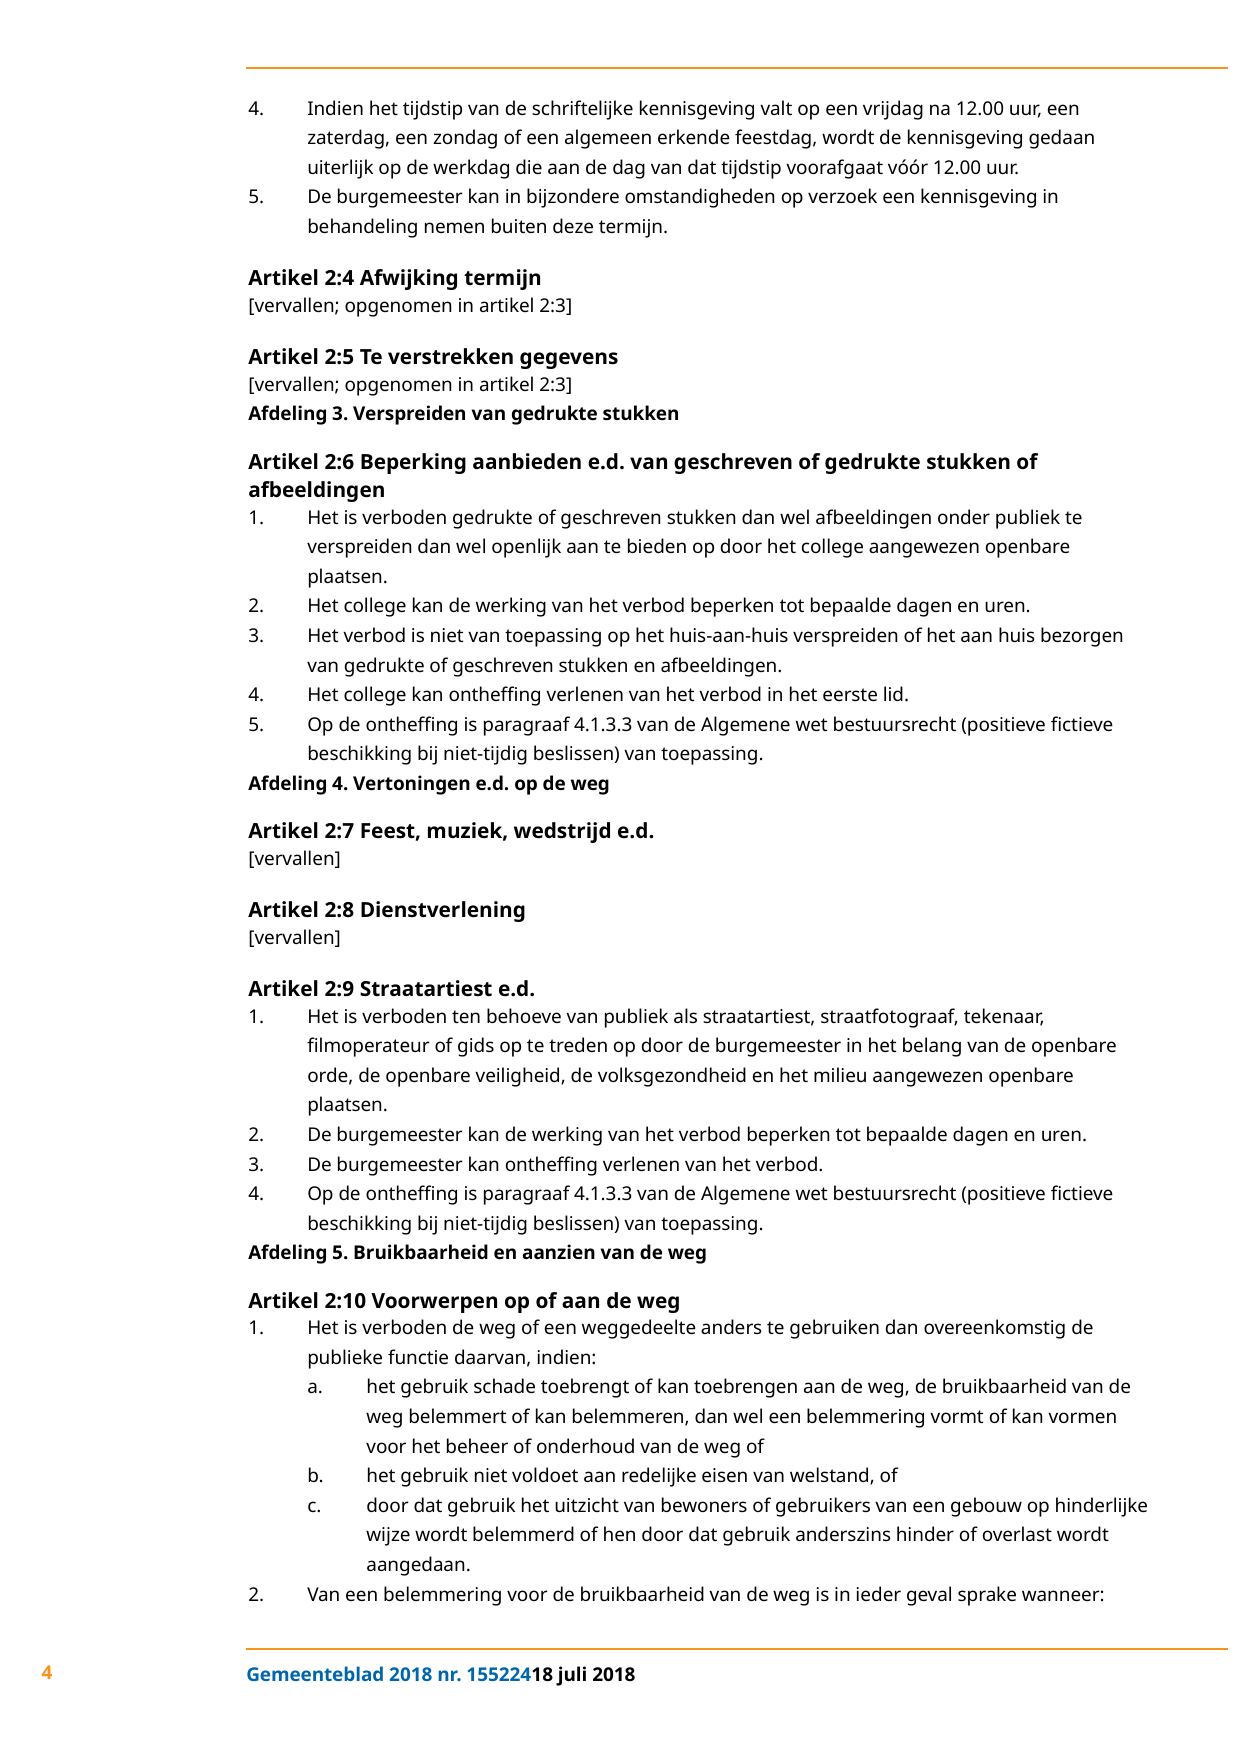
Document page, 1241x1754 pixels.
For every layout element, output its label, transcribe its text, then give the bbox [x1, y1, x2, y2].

text [vervallen; opgenomen in artikel 2:3] [248, 371, 1152, 397]
text Artikel 2:6 Beperking aanbieden e.d. van geschreven of gedrukte stukken of afbeeldingen [248, 447, 1152, 504]
text Afdeling 4. Vertoningen e.d. op de weg [248, 770, 1152, 796]
list het gebruik schade toebrengt of kan toebrengen aan de weg, de bruikbaarheid van de weg belemmert of kan belemmeren, dan wel een belemmering vormt of kan vormen voor het beheer of onderhoud van de weg of [307, 1374, 1152, 1458]
list De burgemeester kan ontheffing verlenen van het verbod. [248, 1151, 1152, 1176]
text Afdeling 3. Verspreiden van gedrukte stukken [248, 400, 1152, 426]
list Het college kan de werking van het verbod beperken tot bepaalde dagen en uren. [248, 593, 1152, 618]
list Op de ontheffing is paragraaf 4.1.3.3 van de Algemene wet bestuursrecht (positieve fictieve beschikking bij niet-tijdig beslissen) van toepassing. [248, 1180, 1152, 1236]
text Artikel 2:7 Feest, muziek, wedstrijd e.d. [248, 817, 1152, 845]
list Het is verboden de weg of een weggedeelte anders te gebruiken dan overeenkomstig de publieke functie daarvan, indien: [248, 1314, 1152, 1370]
list Op de ontheffing is paragraaf 4.1.3.3 van de Algemene wet bestuursrecht (positieve fictieve beschikking bij niet-tijdig beslissen) van toepassing. [248, 711, 1152, 766]
list Het is verboden gedrukte of geschreven stukken dan wel afbeeldingen onder publiek te verspreiden dan wel openlijk aan te bieden op door het college aangewezen openbare plaatsen. [248, 504, 1152, 589]
list Het college kan ontheffing verlenen van het verbod in het eerste lid. [248, 681, 1152, 707]
text Artikel 2:5 Te verstrekken gegevens [248, 342, 1152, 371]
list Van een belemmering voor de bruikbaarheid van de weg is in ieder geval sprake wanneer: [248, 1581, 1152, 1606]
text Artikel 2:9 Straatartiest e.d. [248, 974, 1152, 1003]
text [vervallen; opgenomen in artikel 2:3] [248, 292, 1152, 318]
list Het verbod is niet van toepassing op het huis-aan-huis verspreiden of het aan huis bezorgen van gedrukte of geschreven stukken en afbeeldingen. [248, 622, 1152, 677]
list het gebruik niet voldoet aan redelijke eisen van welstand, of [307, 1462, 1152, 1488]
text [vervallen] [248, 924, 1152, 950]
text Artikel 2:8 Dienstverlening [248, 896, 1152, 924]
list De burgemeester kan de werking van het verbod beperken tot bepaalde dagen en uren. [248, 1121, 1152, 1147]
list De burgemeester kan in bijzondere omstandigheden op verzoek een kennisgeving in behandeling nemen buiten deze termijn. [248, 183, 1152, 239]
picture [41, 47, 231, 172]
text [vervallen] [248, 845, 1152, 871]
list door dat gebruik het uitzicht van bewoners of gebruikers van een gebouw op hinderlijke wijze wordt belemmerd of hen door dat gebruik anderszins hinder of overlast wordt aangedaan. [307, 1492, 1152, 1577]
text Artikel 2:10 Voorwerpen op of aan de weg [248, 1286, 1152, 1314]
list Indien het tijdstip van de schriftelijke kennisgeving valt op een vrijdag na 12.00 uur, een zaterdag, een zondag of een algemeen erkende feestdag, wordt de kennisgeving gedaan uiterlijk op de werkdag die aan de dag van dat tijdstip voorafgaat vóór 12.00 uur. [248, 95, 1152, 180]
text Afdeling 5. Bruikbaarheid en aanzien van de weg [248, 1239, 1152, 1265]
text Artikel 2:4 Afwijking termijn [248, 263, 1152, 292]
list Het is verboden ten behoeve van publiek als straatartiest, straatfotograaf, tekenaar, filmoperateur of gids op te treden op door de burgemeester in het belang van de openbare orde, de openbare veiligheid, de volksgezondheid en het milieu aangewezen openbare plaatsen. [248, 1003, 1152, 1117]
